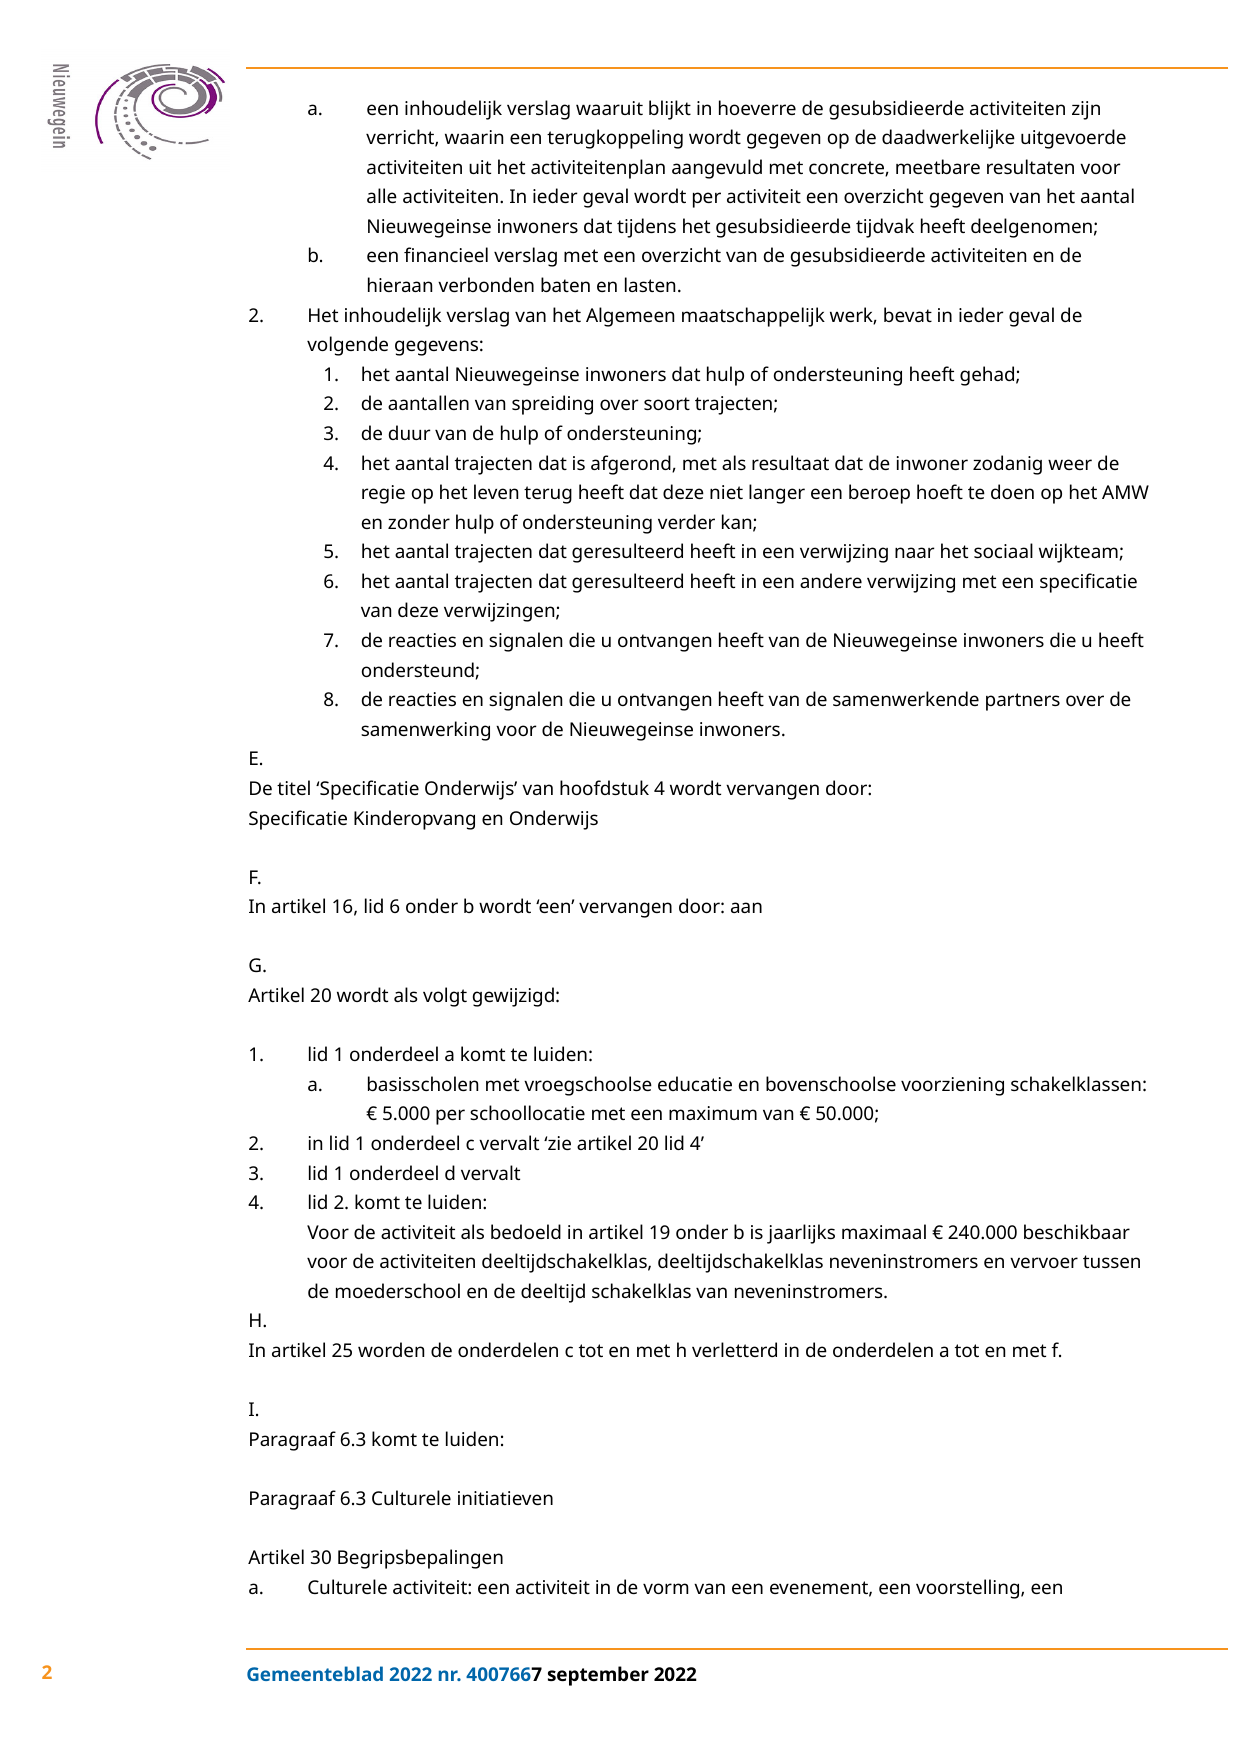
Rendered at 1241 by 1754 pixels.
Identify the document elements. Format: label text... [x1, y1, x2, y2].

picture [41, 47, 231, 172]
list Voor de activiteit als bedoeld in artikel 19 onder b is jaarlijks maximaal € 240.000 beschikbaar voor de activiteiten deeltijdschakelklas, deeltijdschakelklas neveninstromers en vervoer tussen de moederschool en de deeltijd schakelklas van neveninstromers. [248, 1219, 1152, 1304]
text H. [248, 1308, 1152, 1333]
text F. [248, 864, 1152, 890]
text In artikel 16, lid 6 onder b wordt ‘een’ vervangen door: aan [248, 893, 1152, 919]
text I. [248, 1396, 1152, 1422]
text De titel ‘Specificatie Onderwijs’ van hoofdstuk 4 wordt vervangen door: [248, 775, 1152, 801]
list het aantal trajecten dat geresulteerd heeft in een verwijzing naar het sociaal wijkteam; [323, 538, 1152, 564]
list een inhoudelijk verslag waaruit blijkt in hoeverre de gesubsidieerde activiteiten zijn verricht, waarin een terugkoppeling wordt gegeven op de daadwerkelijke uitgevoerde activiteiten uit het activiteitenplan aangevuld met concrete, meetbare resultaten voor alle activiteiten. In ieder geval wordt per activiteit een overzicht gegeven van het aantal Nieuwegeinse inwoners dat tijdens het gesubsidieerde tijdvak heeft deelgenomen; [307, 95, 1152, 239]
text Paragraaf 6.3 Culturele initiatieven [248, 1485, 1152, 1511]
list de reacties en signalen die u ontvangen heeft van de samenwerkende partners over de samenwerking voor de Nieuwegeinse inwoners. [323, 686, 1152, 742]
text Paragraaf 6.3 komt te luiden: [248, 1426, 1152, 1452]
list het aantal trajecten dat geresulteerd heeft in een andere verwijzing met een specificatie van deze verwijzingen; [323, 568, 1152, 623]
text Artikel 30 Begripsbepalingen [248, 1544, 1152, 1570]
list de aantallen van spreiding over soort trajecten; [323, 391, 1152, 416]
list basisscholen met vroegschoolse educatie en bovenschoolse voorziening schakelklassen: € 5.000 per schoollocatie met een maximum van € 50.000; [307, 1071, 1152, 1126]
text Artikel 20 wordt als volgt gewijzigd: [248, 982, 1152, 1008]
list lid 1 onderdeel d vervalt [248, 1160, 1152, 1186]
list het aantal trajecten dat is afgerond, met als resultaat dat de inwoner zodanig weer de regie op het leven terug heeft dat deze niet langer een beroep hoeft te doen op het AMW en zonder hulp of ondersteuning verder kan; [323, 450, 1152, 535]
list de reacties en signalen die u ontvangen heeft van de Nieuwegeinse inwoners die u heeft ondersteund; [323, 627, 1152, 683]
list een financieel verslag met een overzicht van de gesubsidieerde activiteiten en de hieraan verbonden baten en lasten. [307, 243, 1152, 298]
list in lid 1 onderdeel c vervalt ‘zie artikel 20 lid 4’ [248, 1130, 1152, 1156]
list lid 2. komt te luiden: [248, 1189, 1152, 1215]
text Specificatie Kinderopvang en Onderwijs [248, 805, 1152, 831]
list het aantal Nieuwegeinse inwoners dat hulp of ondersteuning heeft gehad; [323, 361, 1152, 387]
list Het inhoudelijk verslag van het Algemeen maatschappelijk werk, bevat in ieder geval de volgende gegevens: [248, 302, 1152, 357]
list Culturele activiteit: een activiteit in de vorm van een evenement, een voorstelling, een [248, 1574, 1152, 1600]
list de duur van de hulp of ondersteuning; [323, 420, 1152, 446]
text G. [248, 953, 1152, 978]
text E. [248, 746, 1152, 771]
list lid 1 onderdeel a komt te luiden: [248, 1041, 1152, 1067]
text In artikel 25 worden de onderdelen c tot en met h verletterd in de onderdelen a tot en met f. [248, 1337, 1152, 1363]
